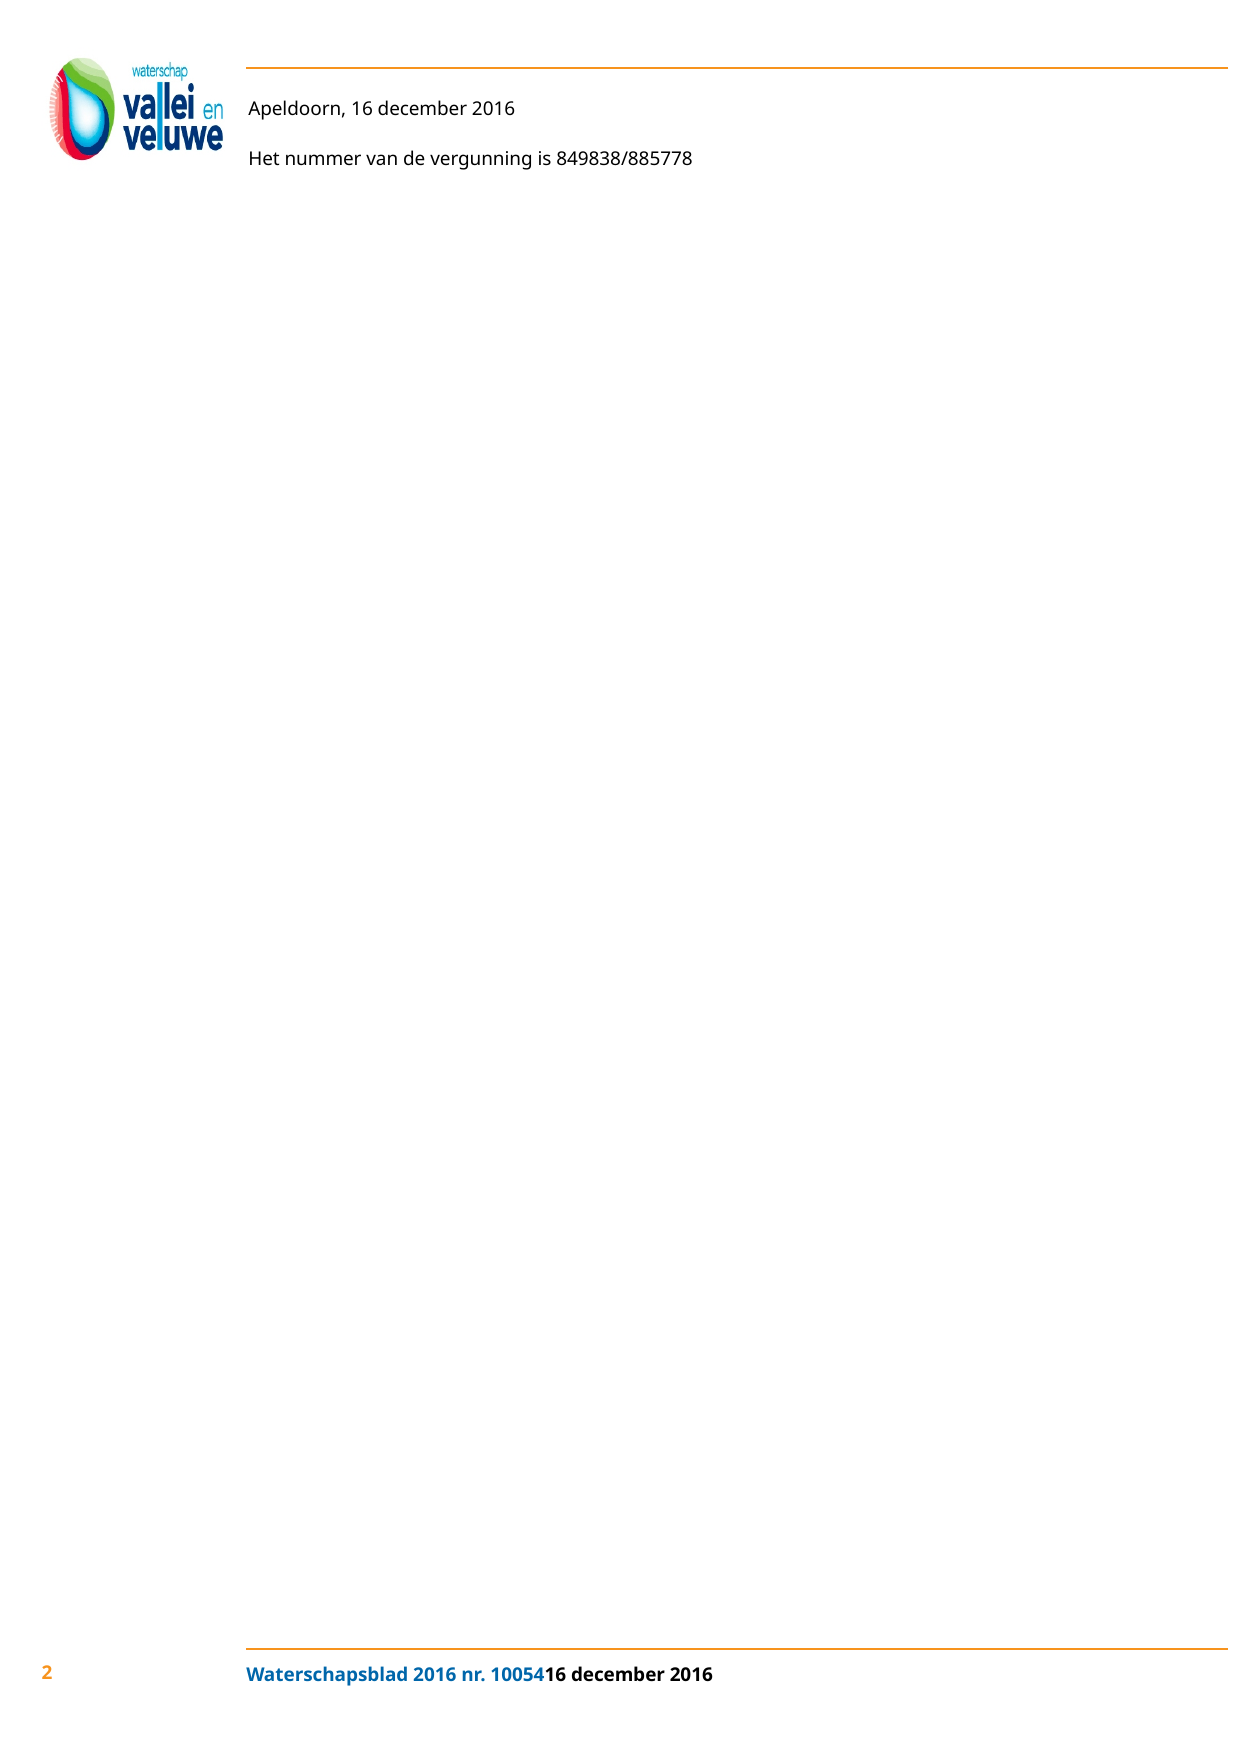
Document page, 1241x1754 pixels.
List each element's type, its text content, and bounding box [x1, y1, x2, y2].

picture [41, 47, 231, 172]
text Apeldoorn, 16 december 2016 [248, 95, 1152, 121]
text Het nummer van de vergunning is 849838/885778 [248, 145, 1152, 171]
